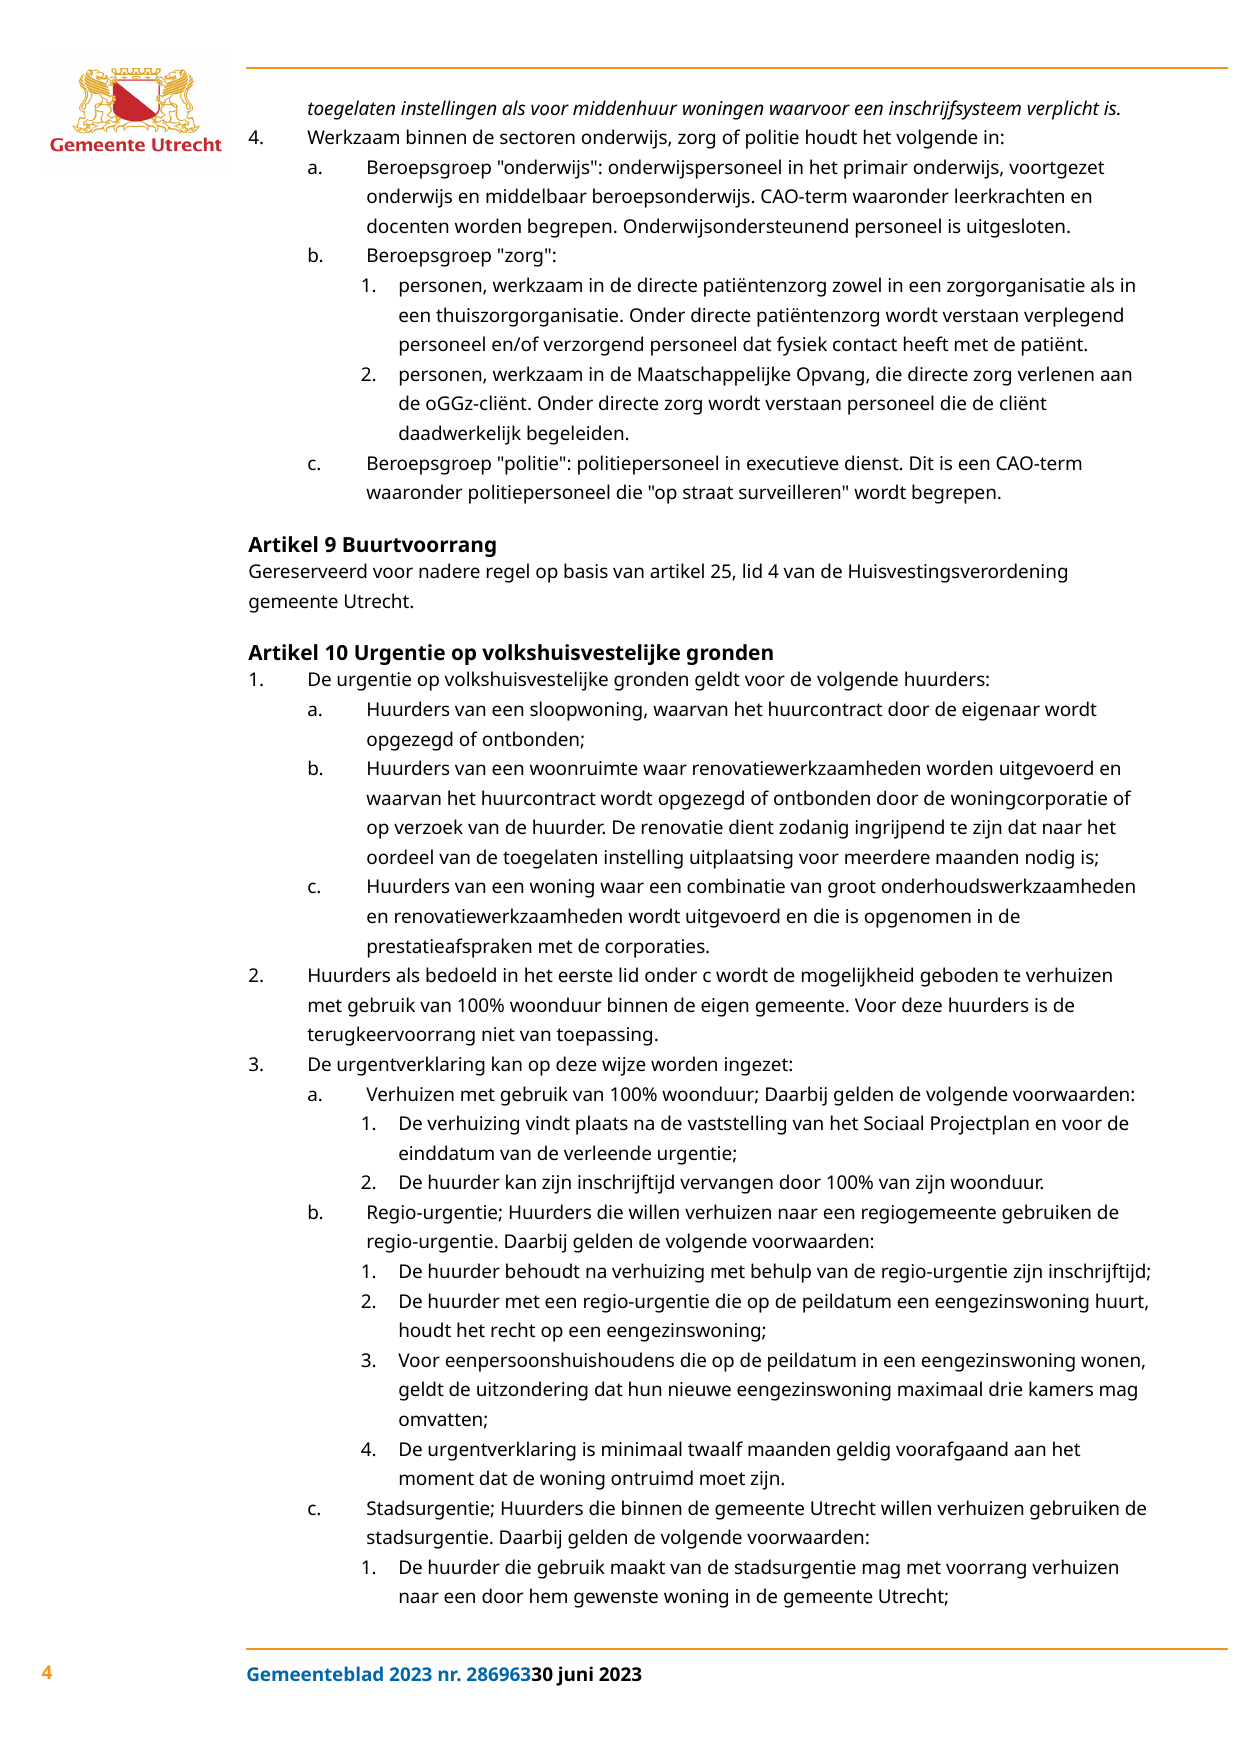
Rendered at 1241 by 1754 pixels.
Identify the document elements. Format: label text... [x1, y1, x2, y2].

list De urgentverklaring kan op deze wijze worden ingezet: [248, 1051, 1152, 1077]
list Huurders van een woning waar een combinatie van groot onderhoudswerkzaamheden en renovatiewerkzaamheden wordt uitgevoerd en die is opgenomen in de prestatieafspraken met de corporaties. [307, 874, 1152, 959]
text Gereserveerd voor nadere regel op basis van artikel 25, lid 4 van de Huisvestingsverordening gemeente Utrecht. [248, 558, 1152, 613]
list De huurder behoudt na verhuizing met behulp van de regio-urgentie zijn inschrijftijd; [361, 1258, 1152, 1284]
list Regio-urgentie; Huurders die willen verhuizen naar een regiogemeente gebruiken de regio-urgentie. Daarbij gelden de volgende voorwaarden: [307, 1199, 1152, 1254]
list toegelaten instellingen als voor middenhuur woningen waarvoor een inschrijfsysteem verplicht is. [248, 95, 1152, 121]
list De urgentie op volkshuisvestelijke gronden geldt voor de volgende huurders: [248, 667, 1152, 692]
text Artikel 10 Urgentie op volkshuisvestelijke gronden [248, 638, 1152, 667]
list Beroepsgroep "onderwijs": onderwijspersoneel in het primair onderwijs, voortgezet onderwijs en middelbaar beroepsonderwijs. CAO-term waaronder leerkrachten en docenten worden begrepen. Onderwijsondersteunend personeel is uitgesloten. [307, 154, 1152, 239]
list De verhuizing vindt plaats na de vaststelling van het Sociaal Projectplan en voor de einddatum van de verleende urgentie; [361, 1110, 1152, 1166]
list Beroepsgroep "politie": politiepersoneel in executieve dienst. Dit is een CAO-term waaronder politiepersoneel die "op straat surveilleren" wordt begrepen. [307, 450, 1152, 505]
list Huurders van een woonruimte waar renovatiewerkzaamheden worden uitgevoerd en waarvan het huurcontract wordt opgezegd of ontbonden door de woningcorporatie of op verzoek van de huurder. De renovatie dient zodanig ingrijpend te zijn dat naar het oordeel van de toegelaten instelling uitplaatsing voor meerdere maanden nodig is; [307, 755, 1152, 870]
list Verhuizen met gebruik van 100% woonduur; Daarbij gelden de volgende voorwaarden: [307, 1081, 1152, 1107]
list Werkzaam binnen de sectoren onderwijs, zorg of politie houdt het volgende in: [248, 124, 1152, 150]
text Artikel 9 Buurtvoorrang [248, 530, 1152, 558]
list personen, werkzaam in de directe patiëntenzorg zowel in een zorgorganisatie als in een thuiszorgorganisatie. Onder directe patiëntenzorg wordt verstaan verplegend personeel en/of verzorgend personeel dat fysiek contact heeft met de patiënt. [361, 272, 1152, 357]
list De urgentverklaring is minimaal twaalf maanden geldig voorafgaand aan het moment dat de woning ontruimd moet zijn. [361, 1436, 1152, 1491]
list Voor eenpersoonshuishoudens die op de peildatum in een eengezinswoning wonen, geldt de uitzondering dat hun nieuwe eengezinswoning maximaal drie kamers mag omvatten; [361, 1347, 1152, 1432]
list De huurder met een regio-urgentie die op de peildatum een eengezinswoning huurt, houdt het recht op een eengezinswoning; [361, 1288, 1152, 1343]
list De huurder kan zijn inschrijftijd vervangen door 100% van zijn woonduur. [361, 1169, 1152, 1195]
list Huurders als bedoeld in het eerste lid onder c wordt de mogelijkheid geboden te verhuizen met gebruik van 100% woonduur binnen de eigen gemeente. Voor deze huurders is de terugkeervoorrang niet van toepassing. [248, 962, 1152, 1047]
list personen, werkzaam in de Maatschappelijke Opvang, die directe zorg verlenen aan de oGGz-cliënt. Onder directe zorg wordt verstaan personeel die de cliënt daadwerkelijk begeleiden. [361, 361, 1152, 446]
list Beroepsgroep "zorg": [307, 243, 1152, 268]
list De huurder die gebruik maakt van de stadsurgentie mag met voorrang verhuizen naar een door hem gewenste woning in de gemeente Utrecht; [361, 1554, 1152, 1609]
picture [41, 47, 231, 172]
list Stadsurgentie; Huurders die binnen de gemeente Utrecht willen verhuizen gebruiken de stadsurgentie. Daarbij gelden de volgende voorwaarden: [307, 1495, 1152, 1550]
list Huurders van een sloopwoning, waarvan het huurcontract door de eigenaar wordt opgezegd of ontbonden; [307, 696, 1152, 752]
